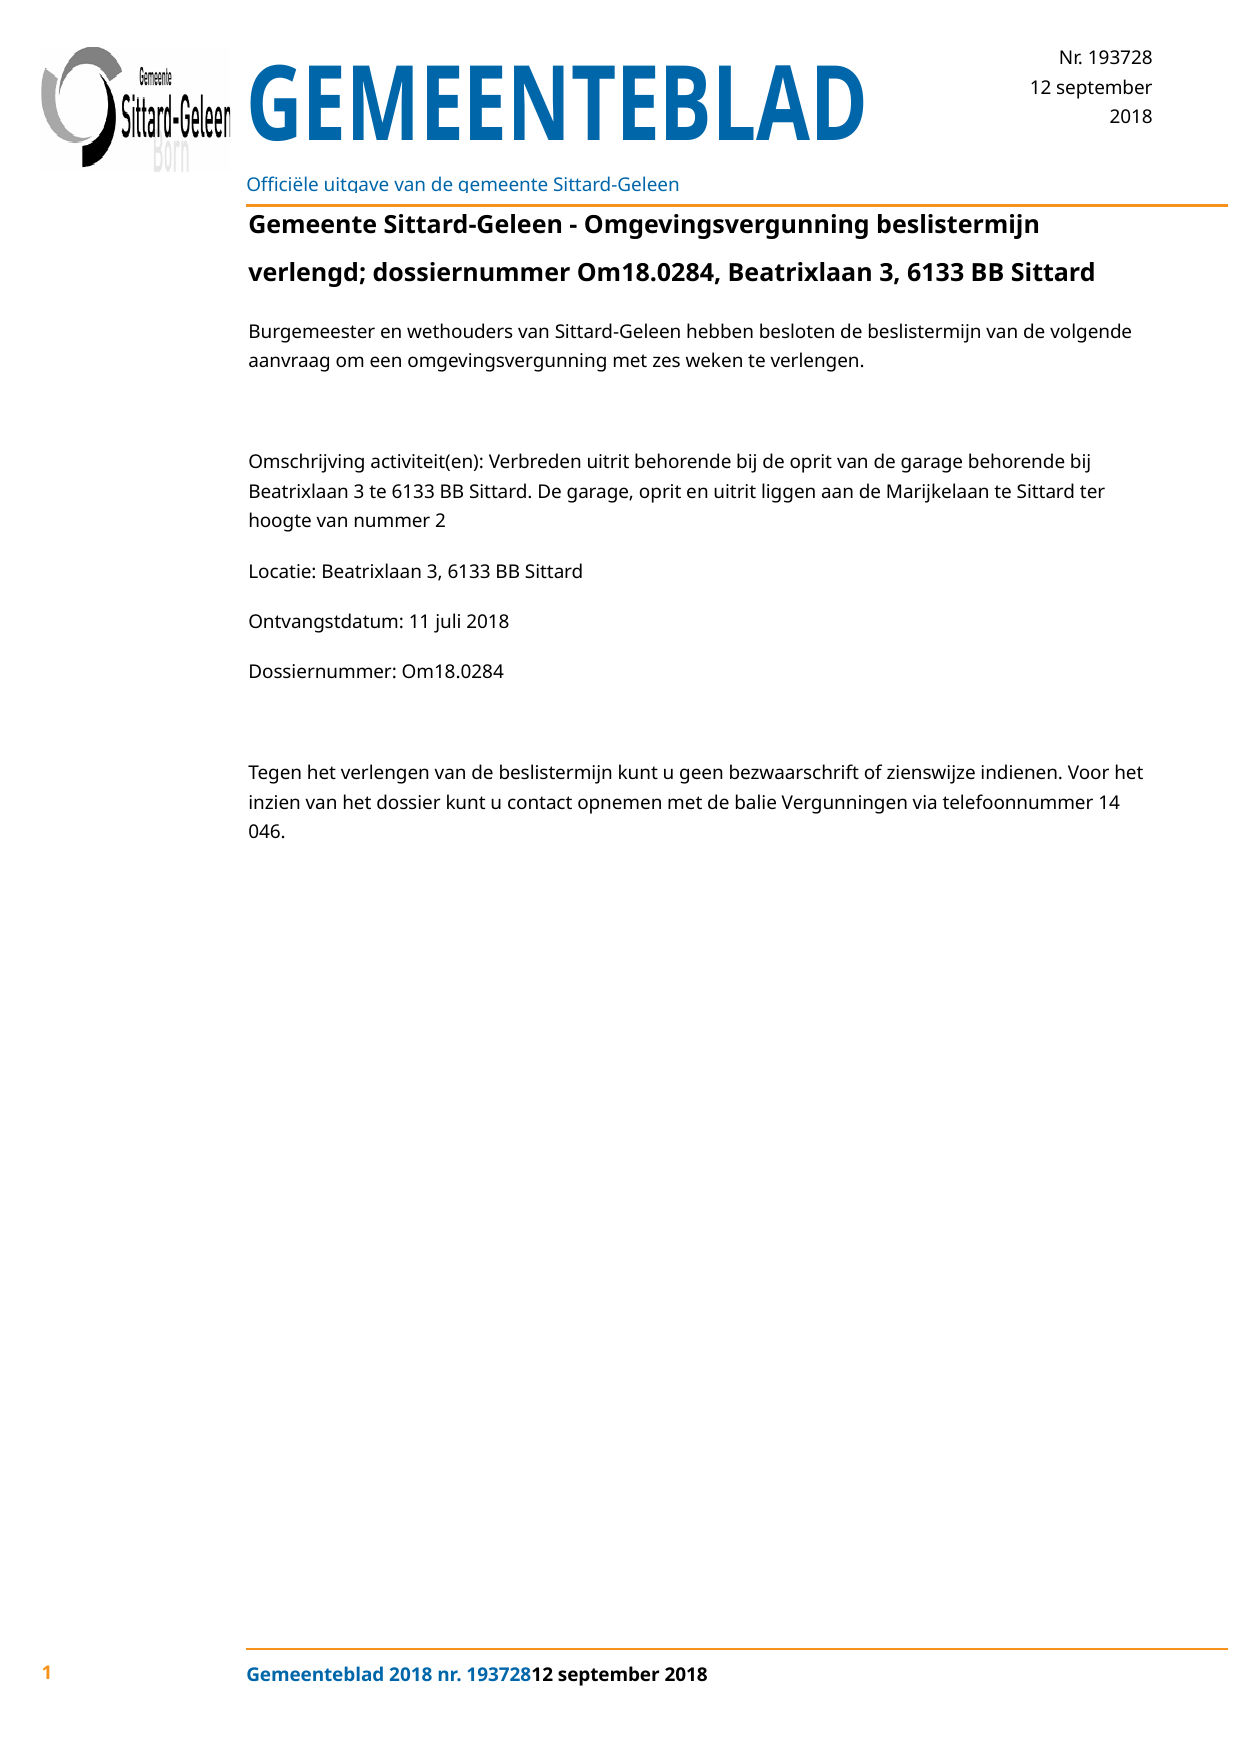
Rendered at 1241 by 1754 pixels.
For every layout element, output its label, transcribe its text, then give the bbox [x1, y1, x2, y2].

picture [41, 47, 231, 172]
text Tegen het verlengen van de beslistermijn kunt u geen bezwaarschrift of zienswijze indienen. Voor het inzien van het dossier kunt u contact opnemen met de balie Vergunningen via telefoonnummer 14 046. [248, 759, 1152, 844]
text Locatie: Beatrixlaan 3, 6133 BB Sittard [248, 558, 1152, 584]
text Dossiernummer: Om18.0284 [248, 659, 1152, 684]
text Gemeente Sittard-Geleen - Omgevingsvergunning beslistermijn verlengd; dossiernummer Om18.0284, Beatrixlaan 3, 6133 BB Sittard [248, 207, 1152, 288]
text Ontvangstdatum: 11 juli 2018 [248, 608, 1152, 634]
text Burgemeester en wethouders van Sittard-Geleen hebben besloten de beslistermijn van de volgende aanvraag om een omgevingsvergunning met zes weken te verlengen. [248, 318, 1152, 373]
text Omschrijving activiteit(en): Verbreden uitrit behorende bij de oprit van de garage behorende bij Beatrixlaan 3 te 6133 BB Sittard. De garage, oprit en uitrit liggen aan de Marijkelaan te Sittard ter hoogte van nummer 2 [248, 448, 1152, 533]
